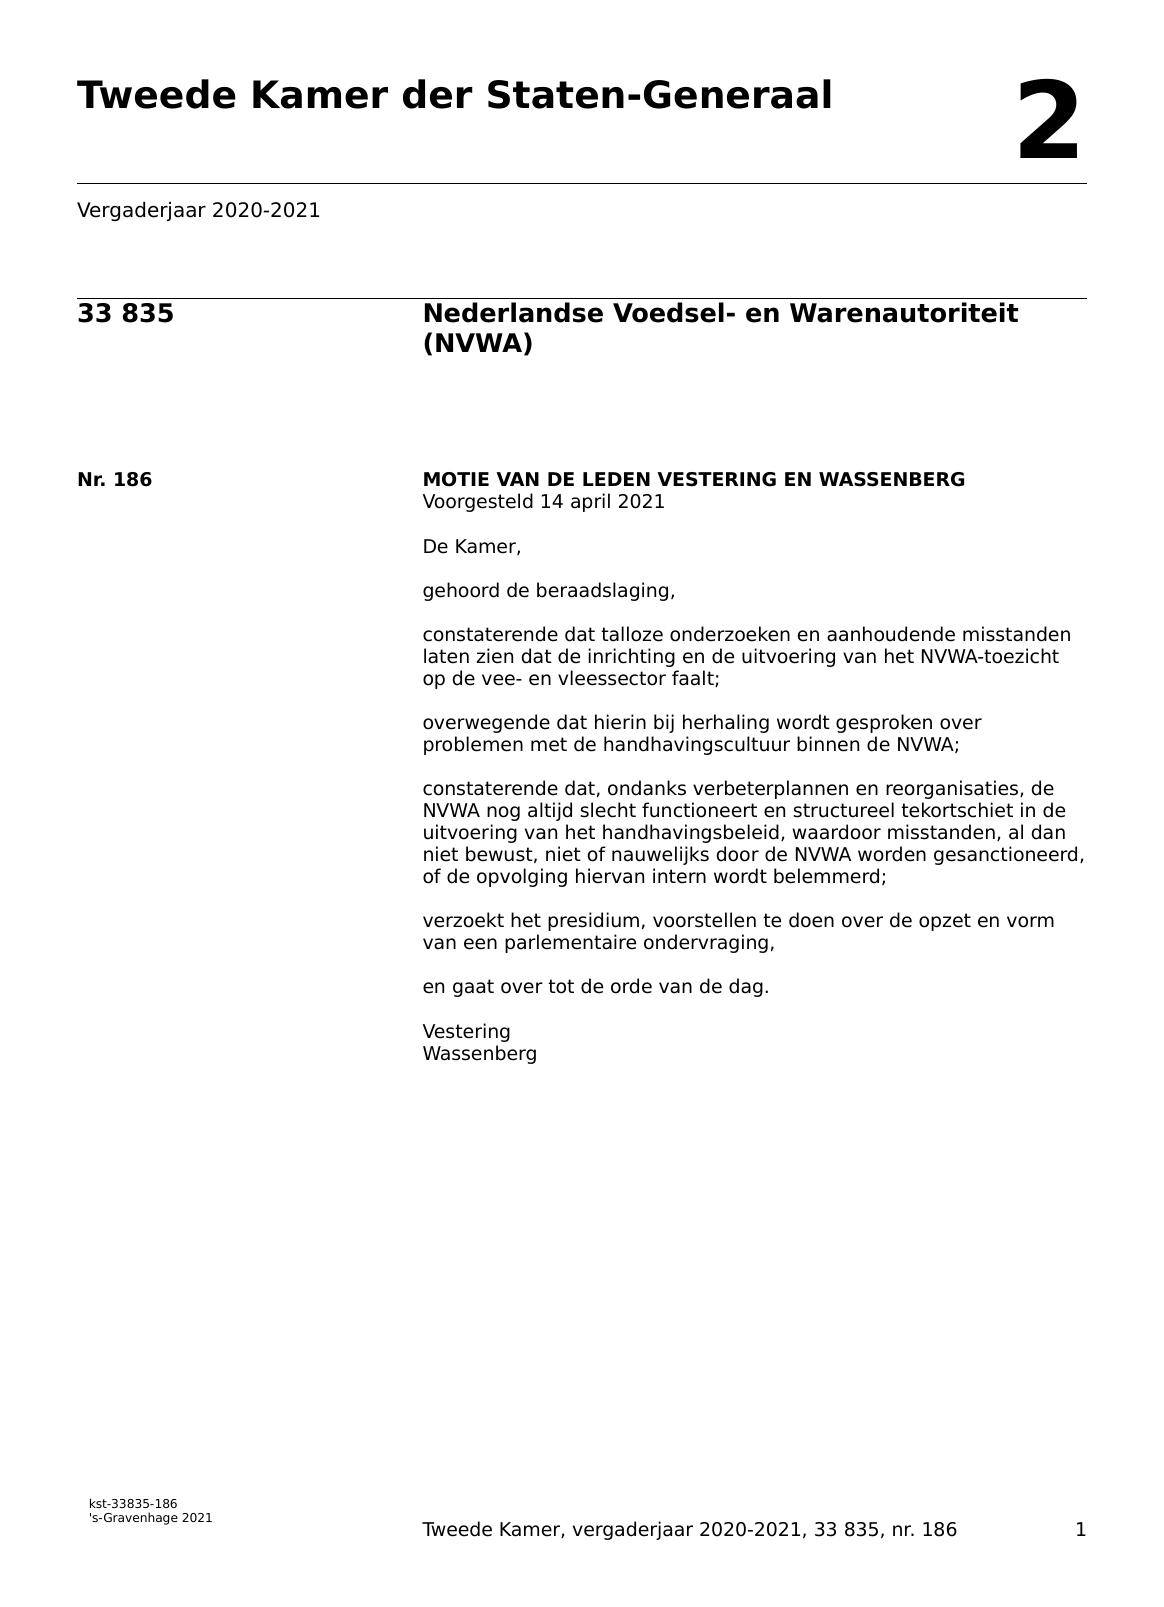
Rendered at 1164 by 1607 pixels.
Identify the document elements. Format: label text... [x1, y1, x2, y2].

text De Kamer, [422, 536, 1087, 557]
text Voorgesteld 14 april 2021 [422, 491, 1087, 513]
text overwegende dat hierin bij herhaling wordt gesproken over problemen met de handhavingscultuur binnen de NVWA; [422, 712, 1087, 756]
table_cell Vergaderjaar 2020-2021 [77, 184, 1087, 298]
subtitle Nr. 186 MOTIE VAN DE LEDEN VESTERING EN WASSENBERG [77, 469, 1087, 491]
text kst-33835-186 [88, 1497, 323, 1511]
text gehoord de beraadslaging, [422, 580, 1087, 602]
text constaterende dat, ondanks verbeterplannen en reorganisaties, de NVWA nog altijd slecht functioneert en structureel tekortschiet in de uitvoering van het handhavingsbeleid, waardoor misstanden, al dan niet bewust, niet of nauwelijks door de NVWA worden gesanctioneerd, of de opvolging hiervan intern wordt belemmerd; [422, 778, 1087, 888]
text en gaat over tot de orde van de dag. [422, 976, 1087, 998]
table_header 2 [886, 59, 1087, 183]
text verzoekt het presidium, voorstellen te doen over de opzet en vorm van een parlementaire ondervraging, [422, 910, 1087, 954]
text constaterende dat talloze onderzoeken en aanhoudende misstanden laten zien dat de inrichting en de uitvoering van het NVWA-toezicht op de vee- en vleessector faalt; [422, 624, 1087, 690]
subtitle 33 835 Nederlandse Voedsel- en Warenautoriteit (NVWA) [77, 299, 1087, 358]
text 's-Gravenhage 2021 [88, 1511, 323, 1525]
table_header Tweede Kamer der Staten-Generaal [77, 59, 886, 183]
text Vestering [422, 1021, 1087, 1042]
text Wassenberg [422, 1042, 1087, 1064]
